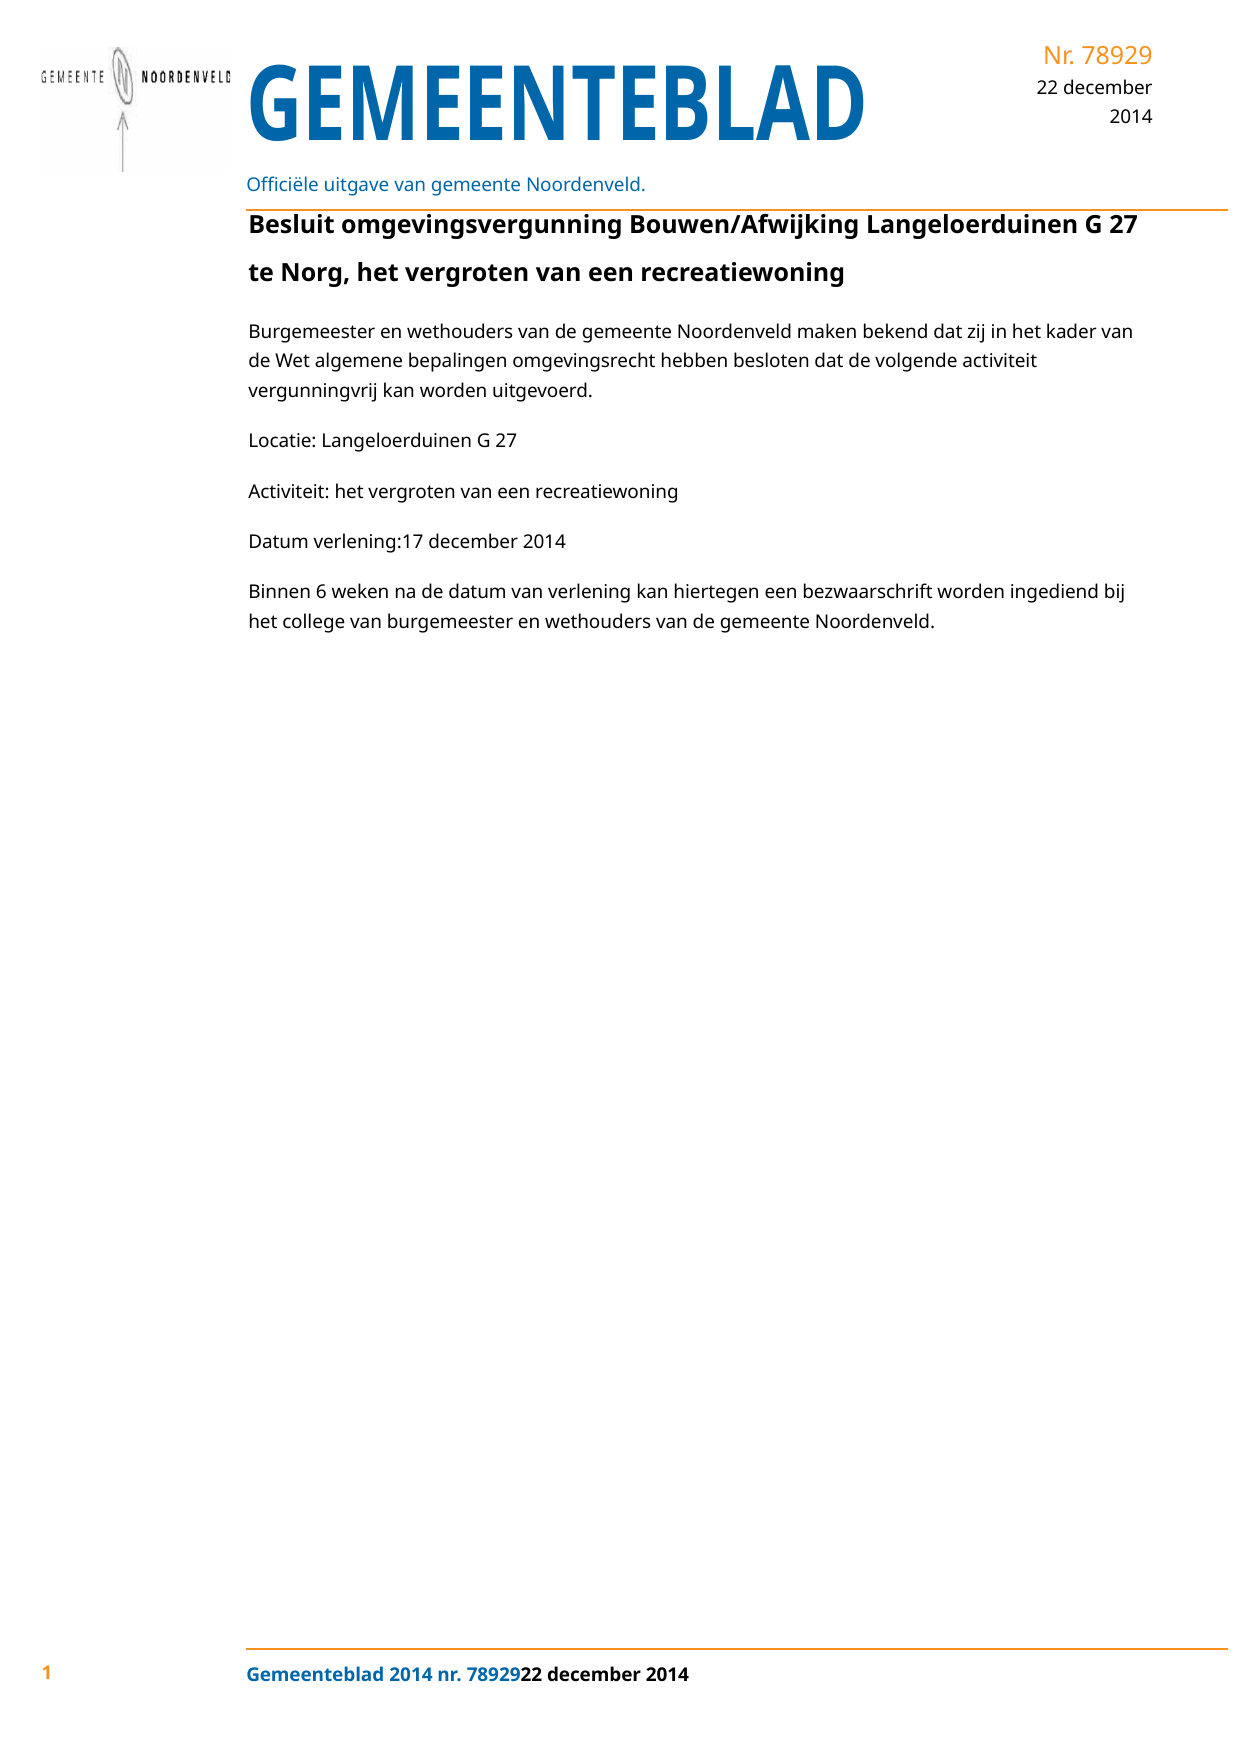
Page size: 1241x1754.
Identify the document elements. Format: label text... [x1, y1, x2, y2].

picture [41, 47, 231, 172]
text Binnen 6 weken na de datum van verlening kan hiertegen een bezwaarschrift worden ingediend bij het college van burgemeester en wethouders van de gemeente Noordenveld. [248, 579, 1152, 634]
text Locatie: Langeloerduinen G 27 [248, 427, 1152, 453]
text Besluit omgevingsvergunning Bouwen/Afwijking Langeloerduinen G 27 te Norg, het vergroten van een recreatiewoning [248, 211, 1152, 288]
text Activiteit: het vergroten van een recreatiewoning [248, 478, 1152, 504]
text Datum verlening:17 december 2014 [248, 528, 1152, 554]
text Burgemeester en wethouders van de gemeente Noordenveld maken bekend dat zij in het kader van de Wet algemene bepalingen omgevingsrecht hebben besloten dat de volgende activiteit vergunningvrij kan worden uitgevoerd. [248, 318, 1152, 403]
